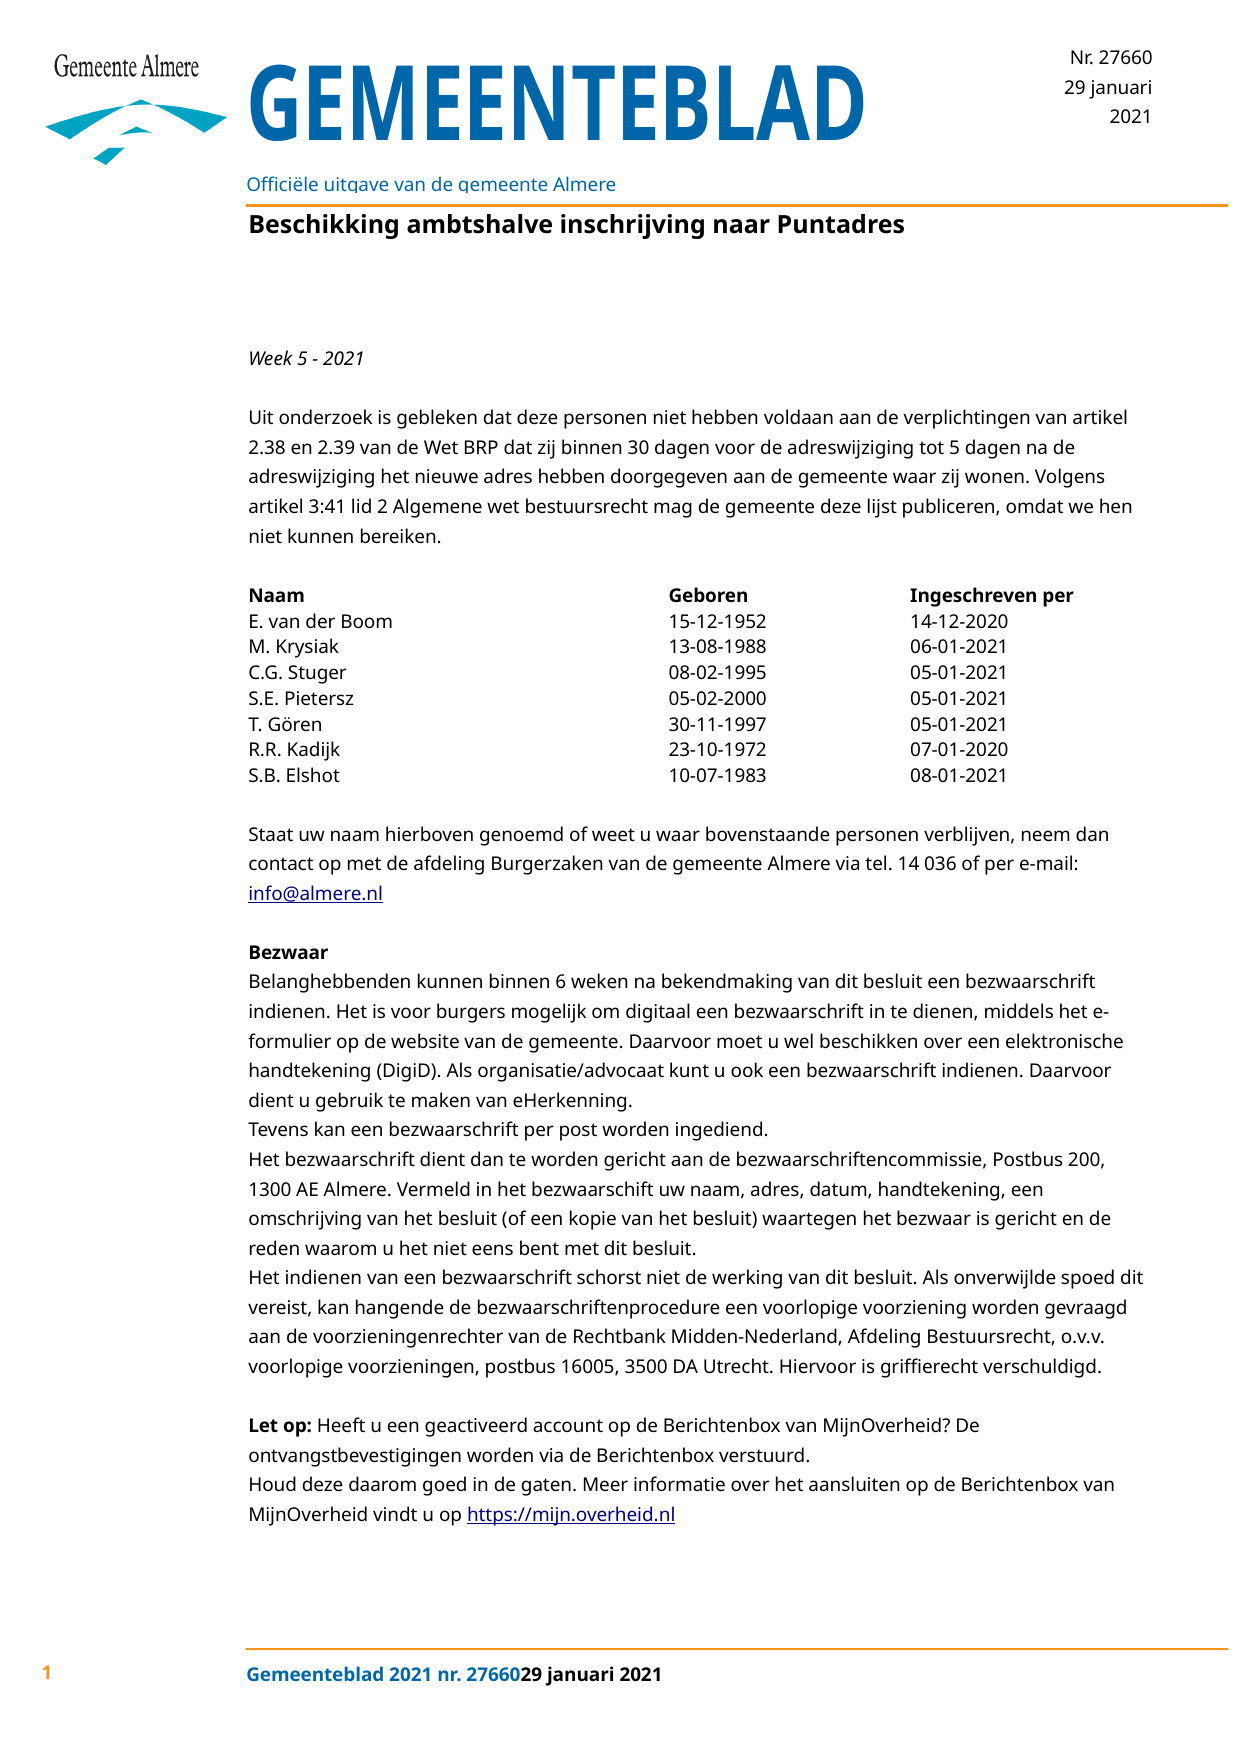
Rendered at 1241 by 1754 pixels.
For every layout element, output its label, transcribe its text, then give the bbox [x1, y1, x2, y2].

table_cell 08-01-2021 [910, 762, 1152, 788]
text Het bezwaarschrift dient dan te worden gericht aan de bezwaarschriftencommissie, Postbus 200, 1300 AE Almere. Vermeld in het bezwaarschift uw naam, adres, datum, handtekening, een omschrijving van het besluit (of een kopie van het besluit) waartegen het bezwaar is gericht en de reden waarom u het niet eens bent met dit besluit. [248, 1146, 1152, 1261]
text Houd deze daarom goed in de gaten. Meer informatie over het aansluiten op de Berichtenbox van MijnOverheid vindt u op https://mijn.overheid.nl [248, 1472, 1152, 1527]
table_cell T. Gören [248, 711, 668, 736]
text Uit onderzoek is gebleken dat deze personen niet hebben voldaan aan de verplichtingen van artikel 2.38 en 2.39 van de Wet BRP dat zij binnen 30 dagen voor de adreswijziging tot 5 dagen na de adreswijziging het nieuwe adres hebben doorgegeven aan de gemeente waar zij wonen. Volgens artikel 3:41 lid 2 Algemene wet bestuursrecht mag de gemeente deze lijst publiceren, omdat we hen niet kunnen bereiken. [248, 404, 1152, 548]
table_cell 23-10-1972 [668, 736, 910, 762]
table_cell 08-02-1995 [668, 659, 910, 685]
table_cell 15-12-1952 [668, 608, 910, 633]
table_cell M. Krysiak [248, 634, 668, 659]
table_cell S.B. Elshot [248, 762, 668, 788]
table_cell E. van der Boom [248, 608, 668, 633]
table_header Naam [248, 582, 668, 608]
picture [41, 47, 231, 172]
table_cell 14-12-2020 [910, 608, 1152, 633]
table_cell 30-11-1997 [668, 711, 910, 736]
text Let op: Heeft u een geactiveerd account op de Berichtenbox van MijnOverheid? De ontvangstbevestigingen worden via de Berichtenbox verstuurd. [248, 1412, 1152, 1468]
table_cell 05-01-2021 [910, 685, 1152, 711]
table_cell C.G. Stuger [248, 659, 668, 685]
table_cell 13-08-1988 [668, 634, 910, 659]
table_cell 05-01-2021 [910, 659, 1152, 685]
text Belanghebbenden kunnen binnen 6 weken na bekendmaking van dit besluit een bezwaarschrift indienen. Het is voor burgers mogelijk om digitaal een bezwaarschrift in te dienen, middels het e-formulier op de website van de gemeente. Daarvoor moet u wel beschikken over een elektronische handtekening (DigiD). Als organisatie/advocaat kunt u ook een bezwaarschrift indienen. Daarvoor dient u gebruik te maken van eHerkenning. [248, 969, 1152, 1113]
table_header Geboren [668, 582, 910, 608]
table_cell S.E. Pietersz [248, 685, 668, 711]
table_cell 05-02-2000 [668, 685, 910, 711]
text Staat uw naam hierboven genoemd of weet u waar bovenstaande personen verblijven, neem dan contact op met de afdeling Burgerzaken van de gemeente Almere via tel. 14 036 of per e-mail: info@almere.nl [248, 821, 1152, 906]
text Tevens kan een bezwaarschrift per post worden ingediend. [248, 1117, 1152, 1142]
table_cell 10-07-1983 [668, 762, 910, 788]
text Bezwaar [248, 939, 1152, 965]
table_cell 05-01-2021 [910, 711, 1152, 736]
text Beschikking ambtshalve inschrijving naar Puntadres [248, 207, 1152, 241]
text Het indienen van een bezwaarschrift schorst niet de werking van dit besluit. Als onverwijlde spoed dit vereist, kan hangende de bezwaarschriftenprocedure een voorlopige voorziening worden gevraagd aan de voorzieningenrechter van de Rechtbank Midden-Nederland, Afdeling Bestuursrecht, o.v.v. voorlopige voorzieningen, postbus 16005, 3500 DA Utrecht. Hiervoor is griffierecht verschuldigd. [248, 1264, 1152, 1379]
table_cell R.R. Kadijk [248, 736, 668, 762]
table_cell 06-01-2021 [910, 634, 1152, 659]
table_header Ingeschreven per [910, 582, 1152, 608]
table_cell 07-01-2020 [910, 736, 1152, 762]
text Week 5 - 2021 [248, 345, 1152, 371]
